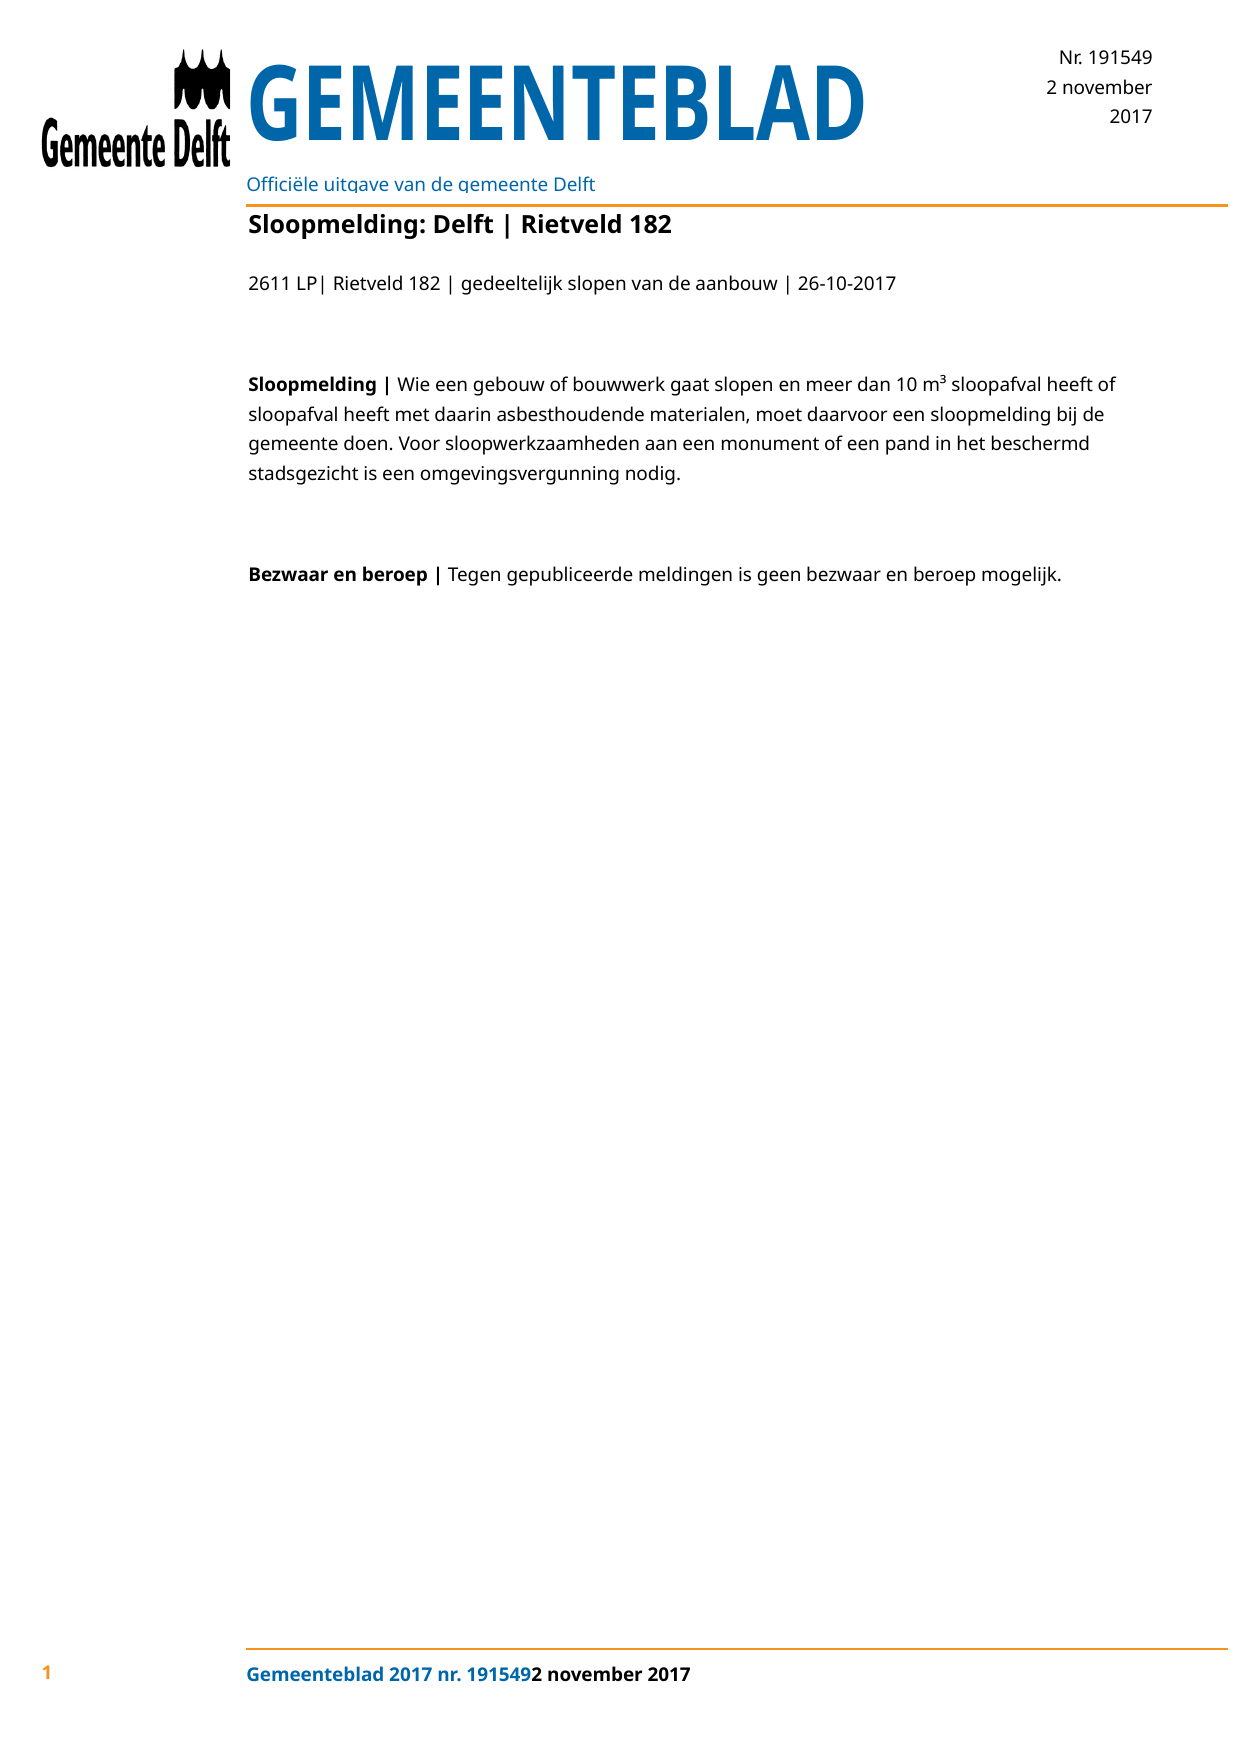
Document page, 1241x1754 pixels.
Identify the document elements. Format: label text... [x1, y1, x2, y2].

text 2611 LP| Rietveld 182 | gedeeltelijk slopen van de aanbouw | 26-10-2017 [248, 270, 1152, 296]
text Bezwaar en beroep | Tegen gepubliceerde meldingen is geen bezwaar en beroep mogelijk. [248, 561, 1152, 586]
text Sloopmelding: Delft | Rietveld 182 [248, 207, 1152, 241]
picture [41, 47, 231, 172]
text Sloopmelding | Wie een gebouw of bouwwerk gaat slopen en meer dan 10 m³ sloopafval heeft of sloopafval heeft met daarin asbesthoudende materialen, moet daarvoor een sloopmelding bij de gemeente doen. Voor sloopwerkzaamheden aan een monument of een pand in het beschermd stadsgezicht is een omgevingsvergunning nodig. [248, 371, 1152, 486]
